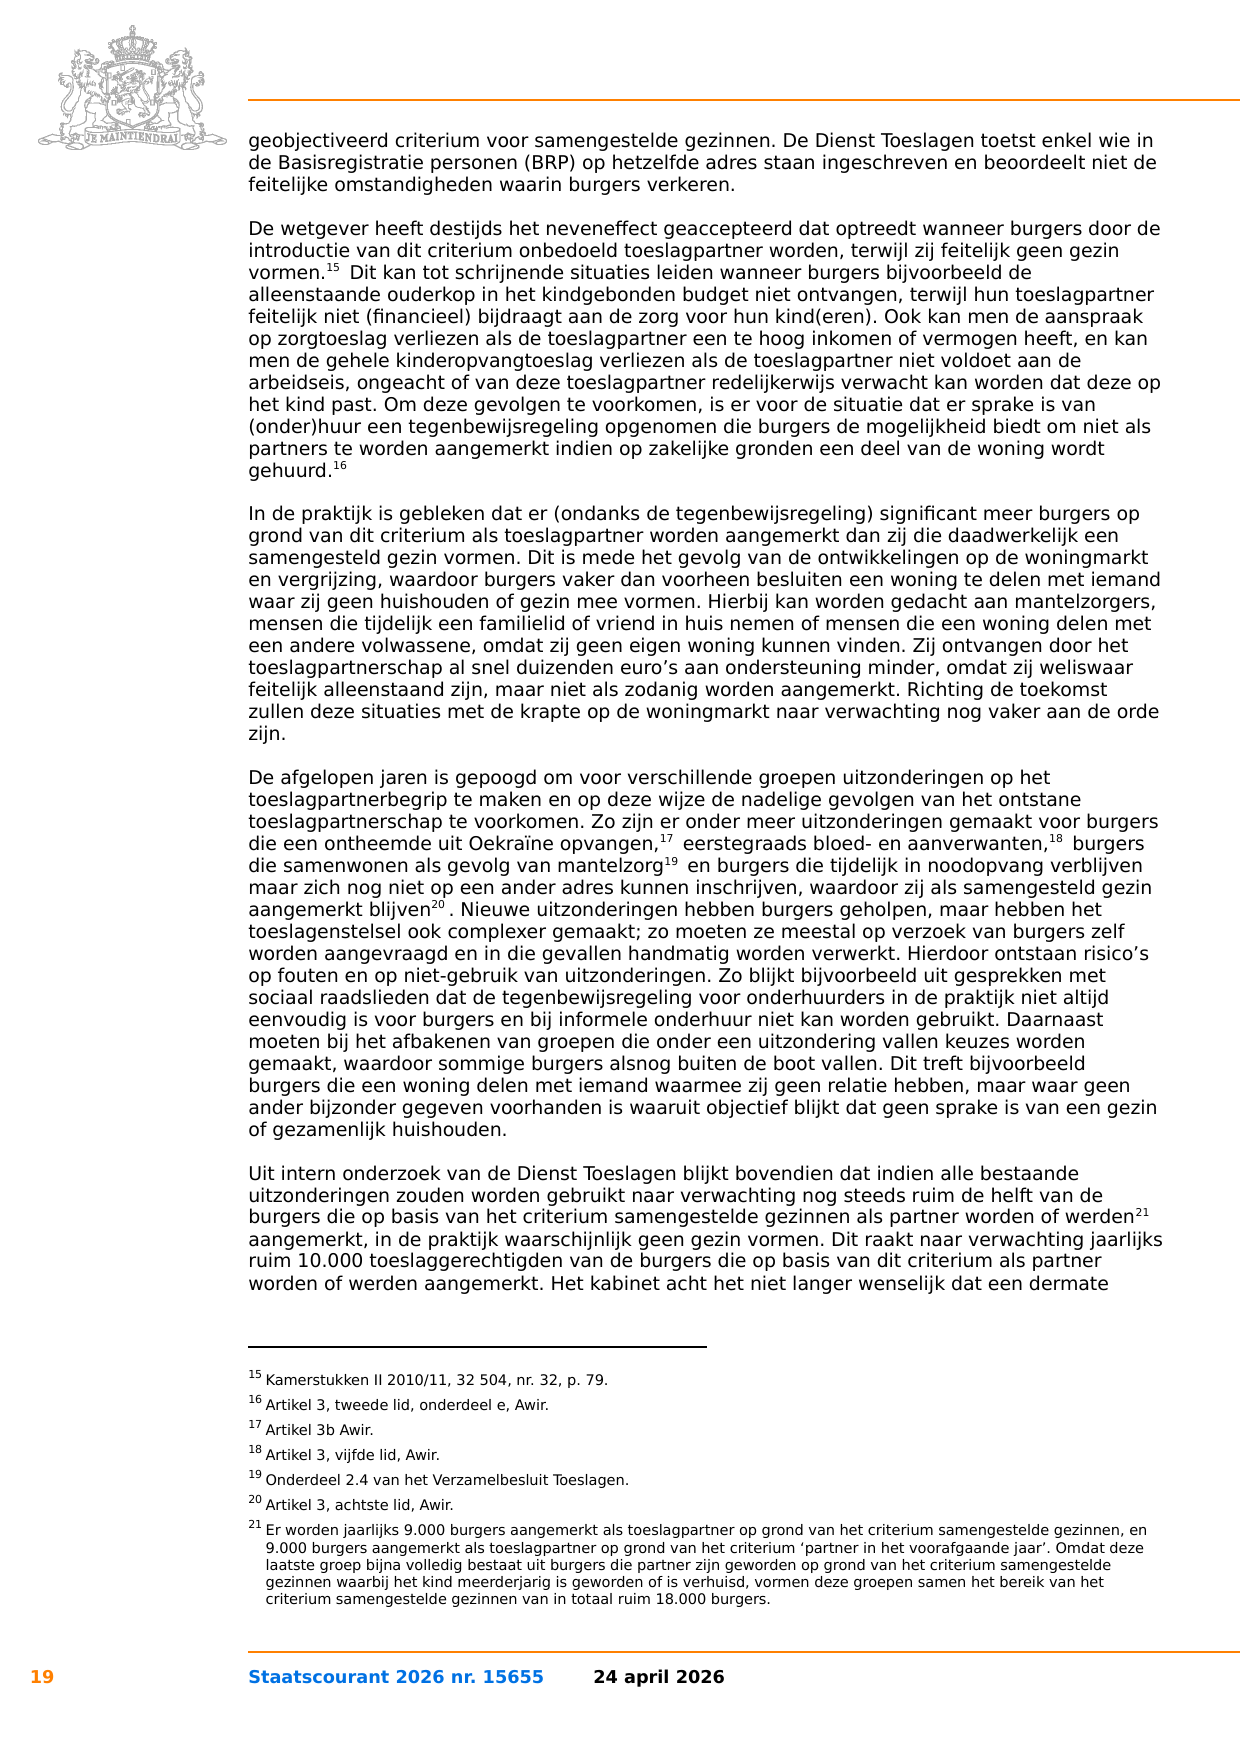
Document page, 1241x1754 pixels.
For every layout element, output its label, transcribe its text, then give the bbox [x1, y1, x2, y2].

text Kamerstukken II 2010/11, 32 504, nr. 32, p. 79. [248, 1368, 1163, 1390]
text geobjectiveerd criterium voor samengestelde gezinnen. De Dienst Toeslagen toetst enkel wie in de Basisregistratie personen (BRP) op hetzelfde adres staan ingeschreven en beoordeelt niet de feitelijke omstandigheden waarin burgers verkeren. [248, 130, 1163, 196]
text Artikel 3b Awir. [248, 1418, 1163, 1440]
text Artikel 3, vijfde lid, Awir. [248, 1443, 1163, 1465]
text Onderdeel 2.4 van het Verzamelbesluit Toeslagen. [248, 1468, 1163, 1490]
picture [38, 25, 227, 150]
text De afgelopen jaren is gepoogd om voor verschillende groepen uitzonderingen op het toeslagpartnerbegrip te maken en op deze wijze de nadelige gevolgen van het ontstane toeslagpartnerschap te voorkomen. Zo zijn er onder meer uitzonderingen gemaakt voor burgers die een ontheemde uit Oekraïne opvangen, eerstegraads bloed- en aanverwanten, burgers die samenwonen als gevolg van mantelzorg en burgers die tijdelijk in noodopvang verblijven maar zich nog niet op een ander adres kunnen inschrijven, waardoor zij als samengesteld gezin aangemerkt blijven. Nieuwe uitzonderingen hebben burgers geholpen, maar hebben het toeslagenstelsel ook complexer gemaakt; zo moeten ze meestal op verzoek van burgers zelf worden aangevraagd en in die gevallen handmatig worden verwerkt. Hierdoor ontstaan risico’s op fouten en op niet-gebruik van uitzonderingen. Zo blijkt bijvoorbeeld uit gesprekken met sociaal raadslieden dat de tegenbewijsregeling voor onderhuurders in de praktijk niet altijd eenvoudig is voor burgers en bij informele onderhuur niet kan worden gebruikt. Daarnaast moeten bij het afbakenen van groepen die onder een uitzondering vallen keuzes worden gemaakt, waardoor sommige burgers alsnog buiten de boot vallen. Dit treft bijvoorbeeld burgers die een woning delen met iemand waarmee zij geen relatie hebben, maar waar geen ander bijzonder gegeven voorhanden is waaruit objectief blijkt dat geen sprake is van een gezin of gezamenlijk huishouden. [248, 767, 1163, 1141]
text Uit intern onderzoek van de Dienst Toeslagen blijkt bovendien dat indien alle bestaande uitzonderingen zouden worden gebruikt naar verwachting nog steeds ruim de helft van de burgers die op basis van het criterium samengestelde gezinnen als partner worden of werden aangemerkt, in de praktijk waarschijnlijk geen gezin vormen. Dit raakt naar verwachting jaarlijks ruim 10.000 toeslaggerechtigden van de burgers die op basis van dit criterium als partner worden of werden aangemerkt. Het kabinet acht het niet langer wenselijk dat een dermate [248, 1162, 1163, 1294]
text In de praktijk is gebleken dat er (ondanks de tegenbewijsregeling) significant meer burgers op grond van dit criterium als toeslagpartner worden aangemerkt dan zij die daadwerkelijk een samengesteld gezin vormen. Dit is mede het gevolg van de ontwikkelingen op de woningmarkt en vergrijzing, waardoor burgers vaker dan voorheen besluiten een woning te delen met iemand waar zij geen huishouden of gezin mee vormen. Hierbij kan worden gedacht aan mantelzorgers, mensen die tijdelijk een familielid of vriend in huis nemen of mensen die een woning delen met een andere volwassene, omdat zij geen eigen woning kunnen vinden. Zij ontvangen door het toeslagpartnerschap al snel duizenden euro’s aan ondersteuning minder, omdat zij weliswaar feitelijk alleenstaand zijn, maar niet als zodanig worden aangemerkt. Richting de toekomst zullen deze situaties met de krapte op de woningmarkt naar verwachting nog vaker aan de orde zijn. [248, 503, 1163, 745]
text De wetgever heeft destijds het neveneffect geaccepteerd dat optreedt wanneer burgers door de introductie van dit criterium onbedoeld toeslagpartner worden, terwijl zij feitelijk geen gezin vormen. Dit kan tot schrijnende situaties leiden wanneer burgers bijvoorbeeld de alleenstaande ouderkop in het kindgebonden budget niet ontvangen, terwijl hun toeslagpartner feitelijk niet (financieel) bijdraagt aan de zorg voor hun kind(eren). Ook kan men de aanspraak op zorgtoeslag verliezen als de toeslagpartner een te hoog inkomen of vermogen heeft, en kan men de gehele kinderopvangtoeslag verliezen als de toeslagpartner niet voldoet aan de arbeidseis, ongeacht of van deze toeslagpartner redelijkerwijs verwacht kan worden dat deze op het kind past. Om deze gevolgen te voorkomen, is er voor de situatie dat er sprake is van (onder)huur een tegenbewijsregeling opgenomen die burgers de mogelijkheid biedt om niet als partners te worden aangemerkt indien op zakelijke gronden een deel van de woning wordt gehuurd. [248, 218, 1163, 481]
text Artikel 3, achtste lid, Awir. [248, 1493, 1163, 1515]
text Er worden jaarlijks 9.000 burgers aangemerkt als toeslagpartner op grond van het criterium samengestelde gezinnen, en 9.000 burgers aangemerkt als toeslagpartner op grond van het criterium ‘partner in het voorafgaande jaar’. Omdat deze laatste groep bijna volledig bestaat uit burgers die partner zijn geworden op grond van het criterium samengestelde gezinnen waarbij het kind meerderjarig is geworden of is verhuisd, vormen deze groepen samen het bereik van het criterium samengestelde gezinnen van in totaal ruim 18.000 burgers. [248, 1518, 1163, 1608]
text Artikel 3, tweede lid, onderdeel e, Awir. [248, 1393, 1163, 1415]
